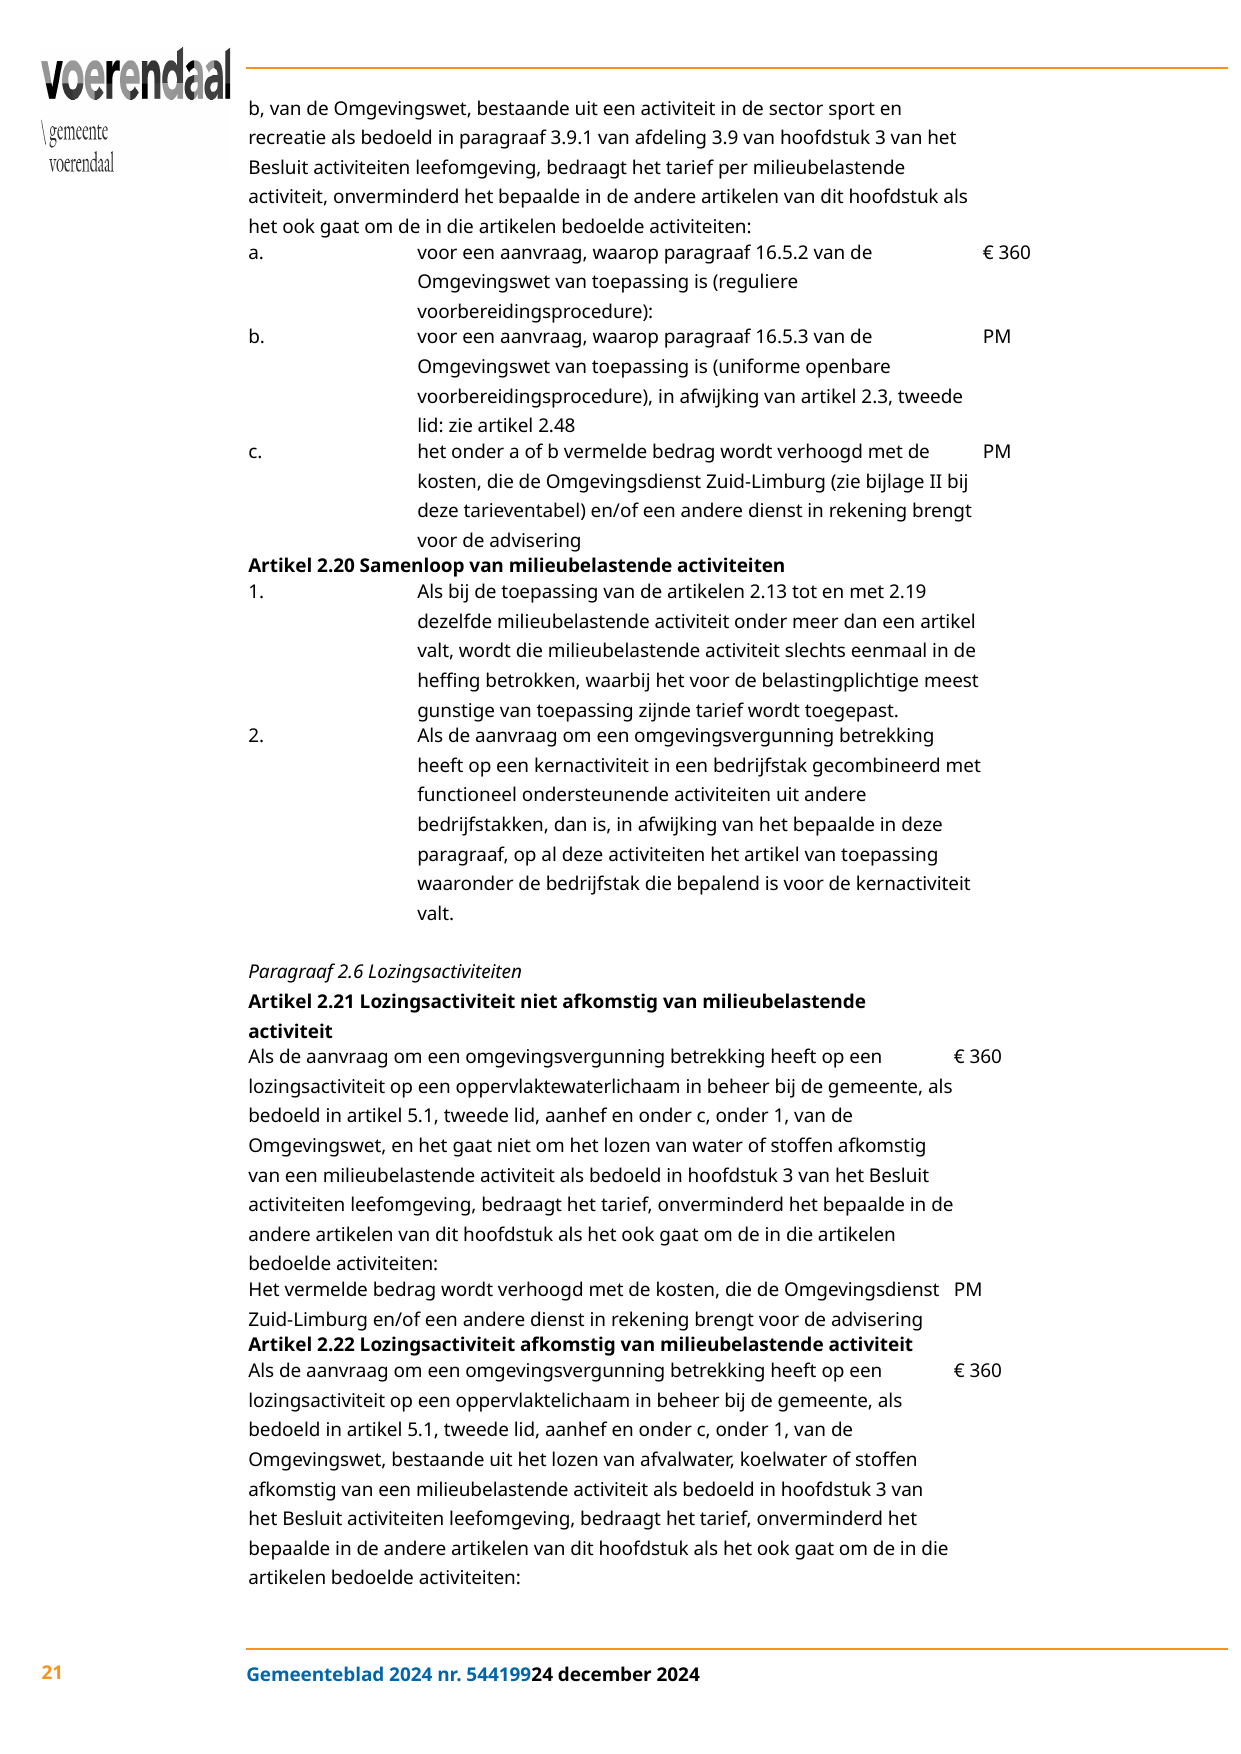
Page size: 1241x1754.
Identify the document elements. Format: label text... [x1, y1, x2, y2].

table_cell € 360 [954, 1044, 1152, 1276]
table_cell € 360 [983, 239, 1152, 324]
table_cell a. [248, 239, 417, 324]
table_cell PM [983, 438, 1152, 553]
table_header [954, 988, 1152, 1043]
table_cell Als bij de toepassing van de artikelen 2.13 tot en met 2.19 dezelfde milieubelastende activiteit onder meer dan een artikel valt, wordt die milieubelastende activiteit slechts eenmaal in de heffing betrokken, waarbij het voor de belastingplichtige meest gunstige van toepassing zijnde tarief wordt toegepast. [417, 579, 983, 722]
table_cell 1. [248, 579, 417, 722]
table_cell Als de aanvraag om een omgevingsvergunning betrekking heeft op een lozingsactiviteit op een oppervlaktelichaam in beheer bij de gemeente, als bedoeld in artikel 5.1, tweede lid, aanhef en onder c, onder 1, van de Omgevingswet, bestaande uit het lozen van afvalwater, koelwater of stoffen afkomstig van een milieubelastende activiteit als bedoeld in hoofdstuk 3 van het Besluit activiteiten leefomgeving, bedraagt het tarief, onverminderd het bepaalde in de andere artikelen van dit hoofdstuk als het ook gaat om de in die artikelen bedoelde activiteiten: [248, 1358, 954, 1590]
table_cell [954, 1332, 1152, 1357]
table_cell voor een aanvraag, waarop paragraaf 16.5.3 van de Omgevingswet van toepassing is (uniforme openbare voorbereidingsprocedure), in afwijking van artikel 2.3, tweede lid: zie artikel 2.48 [417, 324, 983, 438]
table_cell het onder a of b vermelde bedrag wordt verhoogd met de kosten, die de Omgevingsdienst Zuid-Limburg (zie bijlage II bij deze tarieventabel) en/of een andere dienst in rekening brengt voor de advisering [417, 438, 983, 553]
table_cell Als de aanvraag om een omgevingsvergunning betrekking heeft op een lozingsactiviteit op een oppervlaktewaterlichaam in beheer bij de gemeente, als bedoeld in artikel 5.1, tweede lid, aanhef en onder c, onder 1, van de Omgevingswet, en het gaat niet om het lozen van water of stoffen afkomstig van een milieubelastende activiteit als bedoeld in hoofdstuk 3 van het Besluit activiteiten leefomgeving, bedraagt het tarief, onverminderd het bepaalde in de andere artikelen van dit hoofdstuk als het ook gaat om de in die artikelen bedoelde activiteiten: [248, 1044, 954, 1276]
table_cell b, van de Omgevingswet, bestaande uit een activiteit in de sector sport en recreatie als bedoeld in paragraaf 3.9.1 van afdeling 3.9 van hoofdstuk 3 van het Besluit activiteiten leefomgeving, bedraagt het tarief per milieubelastende activiteit, onverminderd het bepaalde in de andere artikelen van dit hoofdstuk als het ook gaat om de in die artikelen bedoelde activiteiten: [248, 95, 983, 239]
table_cell b. [248, 324, 417, 438]
table_cell Als de aanvraag om een omgevingsvergunning betrekking heeft op een kernactiviteit in een bedrijfstak gecombineerd met functioneel ondersteunende activiteiten uit andere bedrijfstakken, dan is, in afwijking van het bepaalde in deze paragraaf, op al deze activiteiten het artikel van toepassing waaronder de bedrijfstak die bepalend is voor de kernactiviteit valt. [417, 723, 983, 926]
table_cell Artikel 2.20 Samenloop van milieubelastende activiteiten [248, 553, 983, 578]
table_cell € 360 [954, 1358, 1152, 1590]
table_cell Het vermelde bedrag wordt verhoogd met de kosten, die de Omgevingsdienst Zuid-Limburg en/of een andere dienst in rekening brengt voor de advisering [248, 1276, 954, 1332]
text Paragraaf 2.6 Lozingsactiviteiten [248, 958, 1152, 984]
table_header Artikel 2.21 Lozingsactiviteit niet afkomstig van milieubelastende activiteit [248, 988, 954, 1043]
table_cell [983, 723, 1152, 926]
table_cell PM [983, 324, 1152, 438]
table_cell PM [954, 1276, 1152, 1332]
table_cell [983, 579, 1152, 722]
table_cell 2. [248, 723, 417, 926]
table_cell [983, 95, 1152, 239]
table_cell c. [248, 438, 417, 553]
table_cell [983, 553, 1152, 578]
picture [41, 47, 231, 172]
table_cell voor een aanvraag, waarop paragraaf 16.5.2 van de Omgevingswet van toepassing is (reguliere voorbereidingsprocedure): [417, 239, 983, 324]
table_cell Artikel 2.22 Lozingsactiviteit afkomstig van milieubelastende activiteit [248, 1332, 954, 1357]
